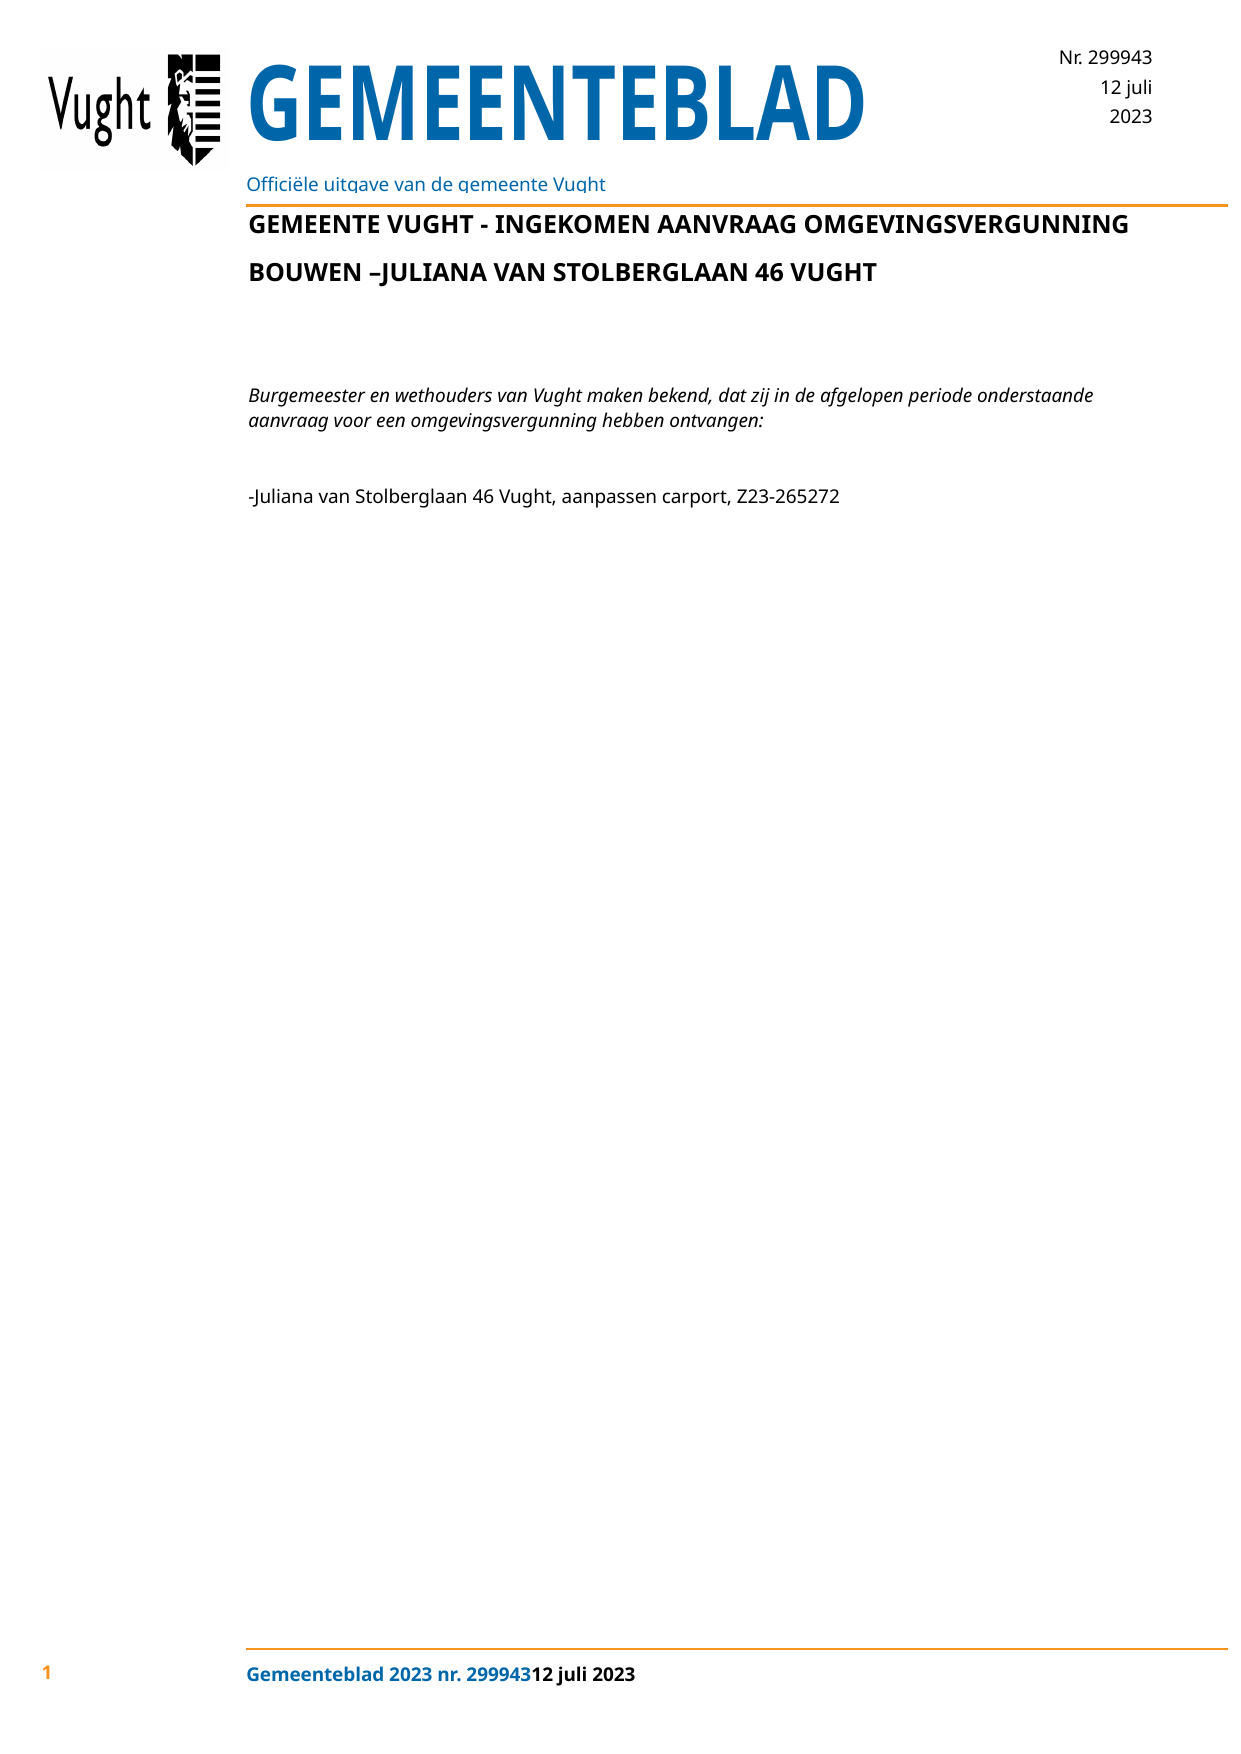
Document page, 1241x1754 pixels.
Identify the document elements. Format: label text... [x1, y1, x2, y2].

text Burgemeester en wethouders van Vught maken bekend, dat zij in de afgelopen periode onderstaande aanvraag voor een omgevingsvergunning hebben ontvangen: [248, 382, 1152, 433]
picture [41, 47, 231, 172]
text -Juliana van Stolberglaan 46 Vught, aanpassen carport, Z23-265272 [248, 484, 1152, 509]
text GEMEENTE VUGHT - INGEKOMEN AANVRAAG OMGEVINGSVERGUNNING BOUWEN –JULIANA VAN STOLBERGLAAN 46 VUGHT [248, 207, 1152, 288]
